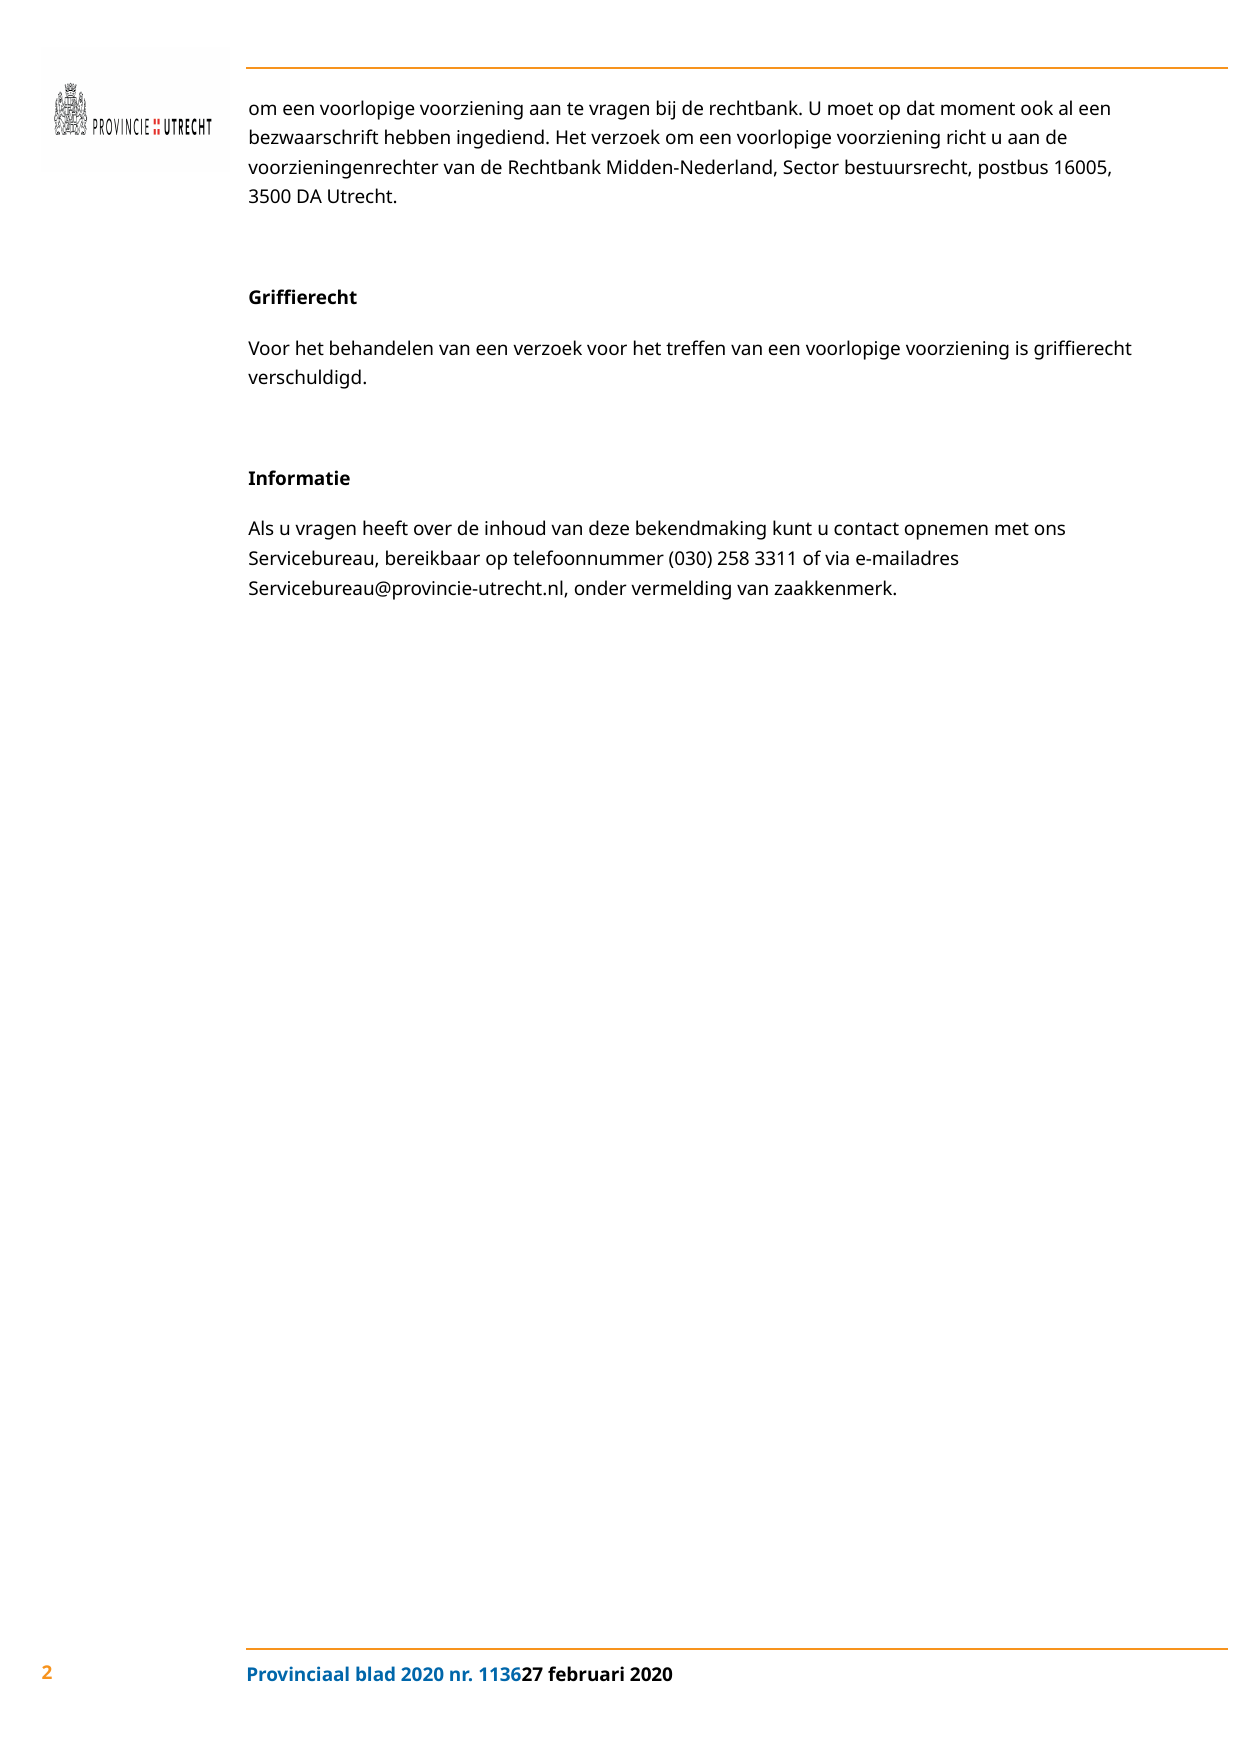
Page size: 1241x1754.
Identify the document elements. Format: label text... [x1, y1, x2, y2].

text Griffierecht [248, 284, 1152, 310]
text Als u vragen heeft over de inhoud van deze bekendmaking kunt u contact opnemen met ons Servicebureau, bereikbaar op telefoonnummer (030) 258 3311 of via e-mailadres Servicebureau@provincie-utrecht.nl, onder vermelding van zaakkenmerk. [248, 516, 1152, 601]
text Voor het behandelen van een verzoek voor het treffen van een voorlopige voorziening is griffierecht verschuldigd. [248, 335, 1152, 390]
text Informatie [248, 465, 1152, 491]
text om een voorlopige voorziening aan te vragen bij de rechtbank. U moet op dat moment ook al een bezwaarschrift hebben ingediend. Het verzoek om een voorlopige voorziening richt u aan de voorzieningenrechter van de Rechtbank Midden-Nederland, Sector bestuursrecht, postbus 16005, 3500 DA Utrecht. [248, 95, 1152, 209]
picture [41, 47, 231, 172]
